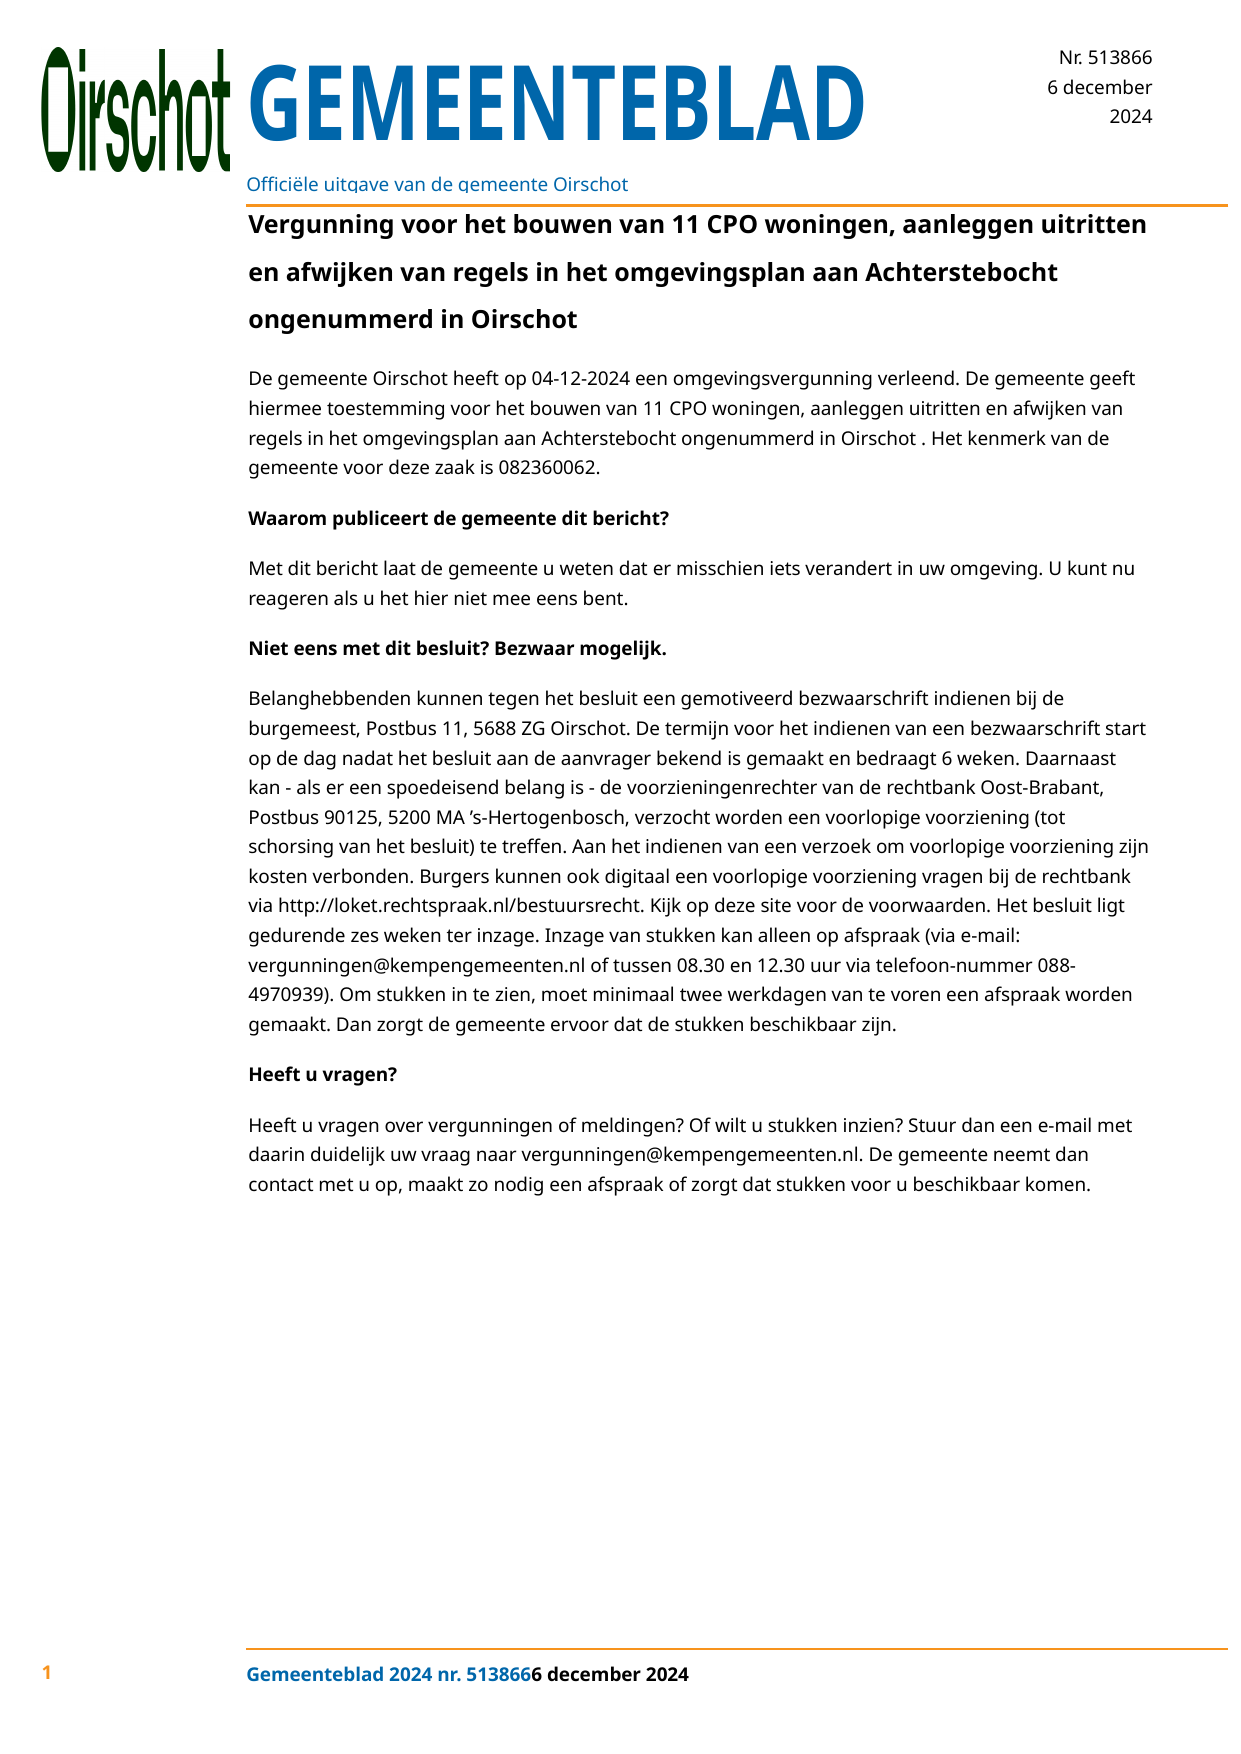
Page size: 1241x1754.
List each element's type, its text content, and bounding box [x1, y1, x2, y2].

text De gemeente Oirschot heeft op 04-12-2024 een omgevingsvergunning verleend. De gemeente geeft hiermee toestemming voor het bouwen van 11 CPO woningen, aanleggen uitritten en afwijken van regels in het omgevingsplan aan Achterstebocht ongenummerd in Oirschot . Het kenmerk van de gemeente voor deze zaak is 082360062. [248, 366, 1152, 480]
text Belanghebbenden kunnen tegen het besluit een gemotiveerd bezwaarschrift indienen bij de burgemeest, Postbus 11, 5688 ZG Oirschot. De termijn voor het indienen van een bezwaarschrift start op de dag nadat het besluit aan de aanvrager bekend is gemaakt en bedraagt 6 weken. Daarnaast kan - als er een spoedeisend belang is - de voorzieningenrechter van de rechtbank Oost-Brabant, Postbus 90125, 5200 MA ’s-Hertogenbosch, verzocht worden een voorlopige voorziening (tot schorsing van het besluit) te treffen. Aan het indienen van een verzoek om voorlopige voorziening zijn kosten verbonden. Burgers kunnen ook digitaal een voorlopige voorziening vragen bij de rechtbank via http://loket.rechtspraak.nl/bestuursrecht. Kijk op deze site voor de voorwaarden. Het besluit ligt gedurende zes weken ter inzage. Inzage van stukken kan alleen op afspraak (via e-mail: vergunningen@kempengemeenten.nl of tussen 08.30 en 12.30 uur via telefoon-nummer 088-4970939). Om stukken in te zien, moet minimaal twee werkdagen van te voren een afspraak worden gemaakt. Dan zorgt de gemeente ervoor dat de stukken beschikbaar zijn. [248, 686, 1152, 1037]
text Heeft u vragen over vergunningen of meldingen? Of wilt u stukken inzien? Stuur dan een e-mail met daarin duidelijk uw vraag naar vergunningen@kempengemeenten.nl. De gemeente neemt dan contact met u op, maakt zo nodig een afspraak of zorgt dat stukken voor u beschikbaar komen. [248, 1112, 1152, 1197]
text Met dit bericht laat de gemeente u weten dat er misschien iets verandert in uw omgeving. U kunt nu reageren als u het hier niet mee eens bent. [248, 555, 1152, 610]
text Vergunning voor het bouwen van 11 CPO woningen, aanleggen uitritten en afwijken van regels in het omgevingsplan aan Achterstebocht ongenummerd in Oirschot [248, 207, 1152, 336]
picture [41, 47, 231, 172]
text Waarom publiceert de gemeente dit bericht? [248, 505, 1152, 530]
text Heeft u vragen? [248, 1061, 1152, 1087]
text Niet eens met dit besluit? Bezwaar mogelijk. [248, 635, 1152, 661]
